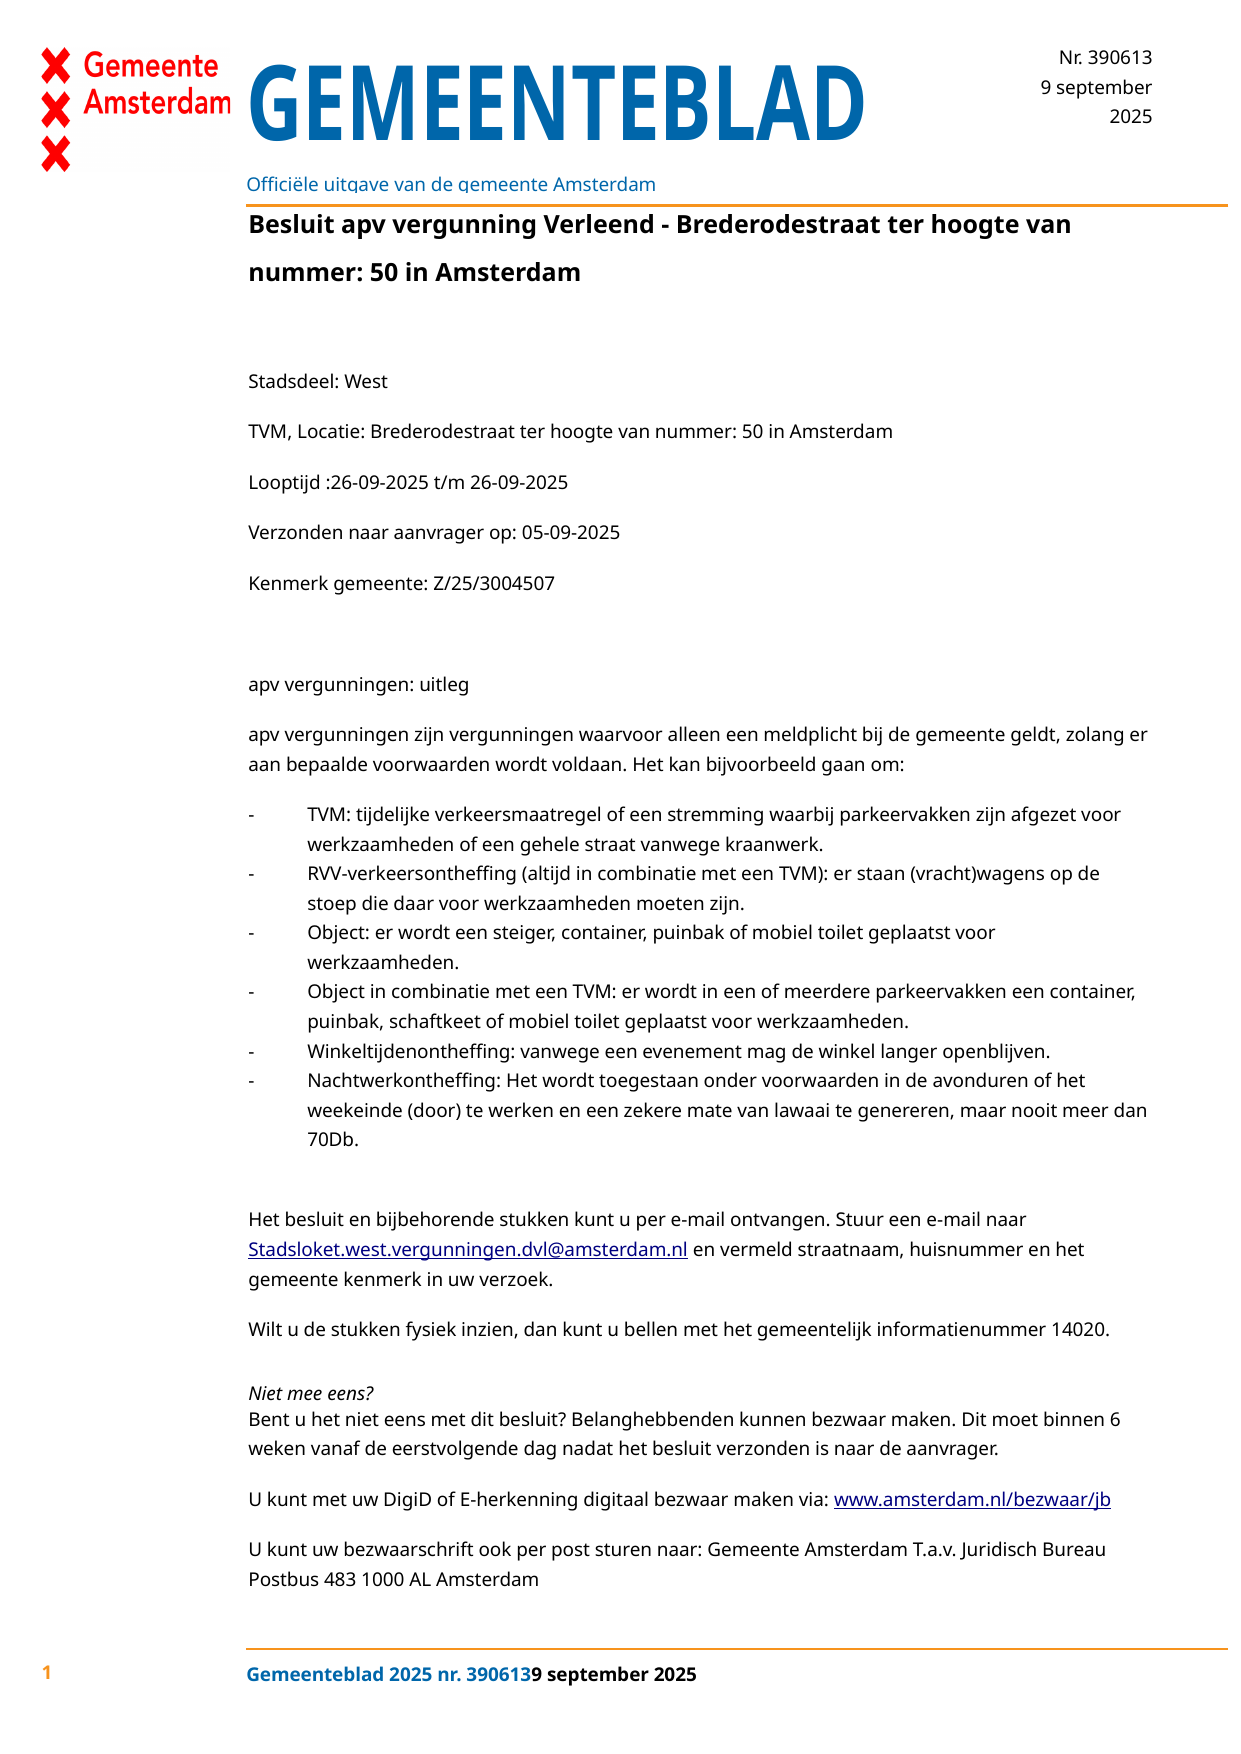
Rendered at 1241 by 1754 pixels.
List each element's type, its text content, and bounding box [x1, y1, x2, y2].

text U kunt met uw DigiD of E-herkenning digitaal bezwaar maken via: www.amsterdam.nl/bezwaar/jb [248, 1486, 1152, 1512]
text Het besluit en bijbehorende stukken kunt u per e-mail ontvangen. Stuur een e-mail naar Stadsloket.west.vergunningen.dvl@amsterdam.nl en vermeld straatnaam, huisnummer en het gemeente kenmerk in uw verzoek. [248, 1207, 1152, 1292]
list Nachtwerkontheffing: Het wordt toegestaan onder voorwaarden in de avonduren of het weekeinde (door) te werken en een zekere mate van lawaai te genereren, maar nooit meer dan 70Db. [248, 1067, 1152, 1152]
list TVM: tijdelijke verkeersmaatregel of een stremming waarbij parkeervakken zijn afgezet voor werkzaamheden of een gehele straat vanwege kraanwerk. [248, 801, 1152, 857]
text Looptijd :26-09-2025 t/m 26-09-2025 [248, 469, 1152, 495]
text Wilt u de stukken fysiek inzien, dan kunt u bellen met het gemeentelijk informatienummer 14020. [248, 1316, 1152, 1342]
text Kenmerk gemeente: Z/25/3004507 [248, 570, 1152, 596]
text apv vergunningen zijn vergunningen waarvoor alleen een meldplicht bij de gemeente geldt, zolang er aan bepaalde voorwaarden wordt voldaan. Het kan bijvoorbeeld gaan om: [248, 721, 1152, 777]
list Winkeltijdenontheffing: vanwege een evenement mag de winkel langer openblijven. [248, 1038, 1152, 1064]
text Bent u het niet eens met dit besluit? Belanghebbenden kunnen bezwaar maken. Dit moet binnen 6 weken vanaf de eerstvolgende dag nadat het besluit verzonden is naar de aanvrager. [248, 1406, 1152, 1461]
text apv vergunningen: uitleg [248, 671, 1152, 697]
list RVV-verkeersontheffing (altijd in combinatie met een TVM): er staan (vracht)wagens op de stoep die daar voor werkzaamheden moeten zijn. [248, 860, 1152, 916]
text Stadsdeel: West [248, 368, 1152, 394]
picture [41, 47, 231, 172]
text Verzonden naar aanvrager op: 05-09-2025 [248, 519, 1152, 545]
text TVM, Locatie: Brederodestraat ter hoogte van nummer: 50 in Amsterdam [248, 419, 1152, 444]
text Besluit apv vergunning Verleend - Brederodestraat ter hoogte van nummer: 50 in Amsterdam [248, 207, 1152, 288]
text U kunt uw bezwaarschrift ook per post sturen naar: Gemeente Amsterdam T.a.v. Juridisch Bureau Postbus 483 1000 AL Amsterdam [248, 1536, 1152, 1592]
text Niet mee eens? [248, 1380, 1152, 1406]
list Object: er wordt een steiger, container, puinbak of mobiel toilet geplaatst voor werkzaamheden. [248, 919, 1152, 975]
list Object in combinatie met een TVM: er wordt in een of meerdere parkeervakken een container, puinbak, schaftkeet of mobiel toilet geplaatst voor werkzaamheden. [248, 979, 1152, 1034]
